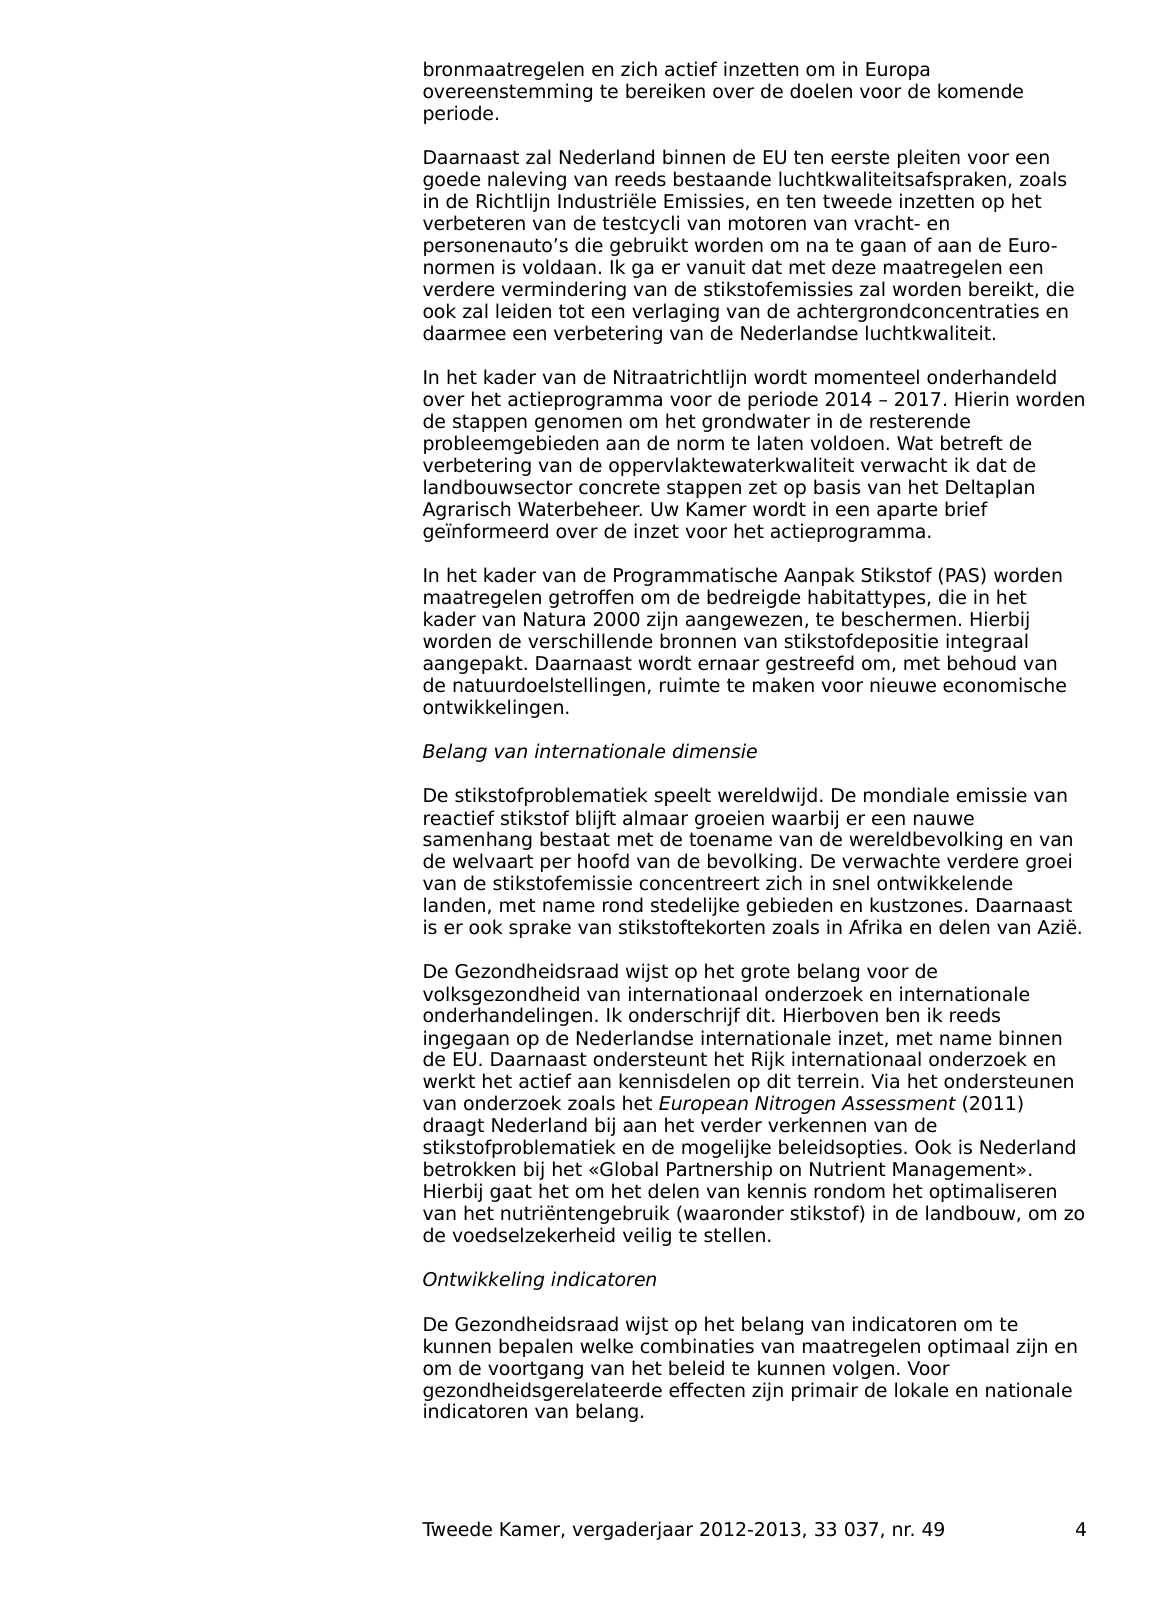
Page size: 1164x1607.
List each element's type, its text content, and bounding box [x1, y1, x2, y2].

text In het kader van de Nitraatrichtlijn wordt momenteel onderhandeld over het actieprogramma voor de periode 2014 – 2017. Hierin worden de stappen genomen om het grondwater in de resterende probleemgebieden aan de norm te laten voldoen. Wat betreft de verbetering van de oppervlaktewaterkwaliteit verwacht ik dat de landbouwsector concrete stappen zet op basis van het Deltaplan Agrarisch Waterbeheer. Uw Kamer wordt in een aparte brief geïnformeerd over de inzet voor het actieprogramma. [422, 367, 1087, 543]
subtitle Ontwikkeling indicatoren [422, 1269, 1087, 1291]
text De Gezondheidsraad wijst op het grote belang voor de volksgezondheid van internationaal onderzoek en internationale onderhandelingen. Ik onderschrijf dit. Hierboven ben ik reeds ingegaan op de Nederlandse internationale inzet, met name binnen de EU. Daarnaast ondersteunt het Rijk internationaal onderzoek en werkt het actief aan kennisdelen op dit terrein. Via het ondersteunen van onderzoek zoals het European Nitrogen Assessment (2011) draagt Nederland bij aan het verder verkennen van de stikstofproblematiek en de mogelijke beleidsopties. Ook is Nederland betrokken bij het «Global Partnership on Nutrient Management». Hierbij gaat het om het delen van kennis rondom het optimaliseren van het nutriëntengebruik (waaronder stikstof) in de landbouw, om zo de voedselzekerheid veilig te stellen. [422, 961, 1087, 1247]
text bronmaatregelen en zich actief inzetten om in Europa overeenstemming te bereiken over de doelen voor de komende periode. [422, 59, 1087, 125]
text De Gezondheidsraad wijst op het belang van indicatoren om te kunnen bepalen welke combinaties van maatregelen optimaal zijn en om de voortgang van het beleid te kunnen volgen. Voor gezondheidsgerelateerde effecten zijn primair de lokale en nationale indicatoren van belang. [422, 1313, 1087, 1423]
text Daarnaast zal Nederland binnen de EU ten eerste pleiten voor een goede naleving van reeds bestaande luchtkwaliteitsafspraken, zoals in de Richtlijn Industriële Emissies, en ten tweede inzetten op het verbeteren van de testcycli van motoren van vracht- en personenauto’s die gebruikt worden om na te gaan of aan de Euro-normen is voldaan. Ik ga er vanuit dat met deze maatregelen een verdere vermindering van de stikstofemissies zal worden bereikt, die ook zal leiden tot een verlaging van de achtergrondconcentraties en daarmee een verbetering van de Nederlandse luchtkwaliteit. [422, 147, 1087, 345]
subtitle Belang van internationale dimensie [422, 741, 1087, 763]
text In het kader van de Programmatische Aanpak Stikstof (PAS) worden maatregelen getroffen om de bedreigde habitattypes, die in het kader van Natura 2000 zijn aangewezen, te beschermen. Hierbij worden de verschillende bronnen van stikstofdepositie integraal aangepakt. Daarnaast wordt ernaar gestreefd om, met behoud van de natuurdoelstellingen, ruimte te maken voor nieuwe economische ontwikkelingen. [422, 565, 1087, 719]
text De stikstofproblematiek speelt wereldwijd. De mondiale emissie van reactief stikstof blijft almaar groeien waarbij er een nauwe samenhang bestaat met de toename van de wereldbevolking en van de welvaart per hoofd van de bevolking. De verwachte verdere groei van de stikstofemissie concentreert zich in snel ontwikkelende landen, met name rond stedelijke gebieden en kustzones. Daarnaast is er ook sprake van stikstoftekorten zoals in Afrika en delen van Azië. [422, 785, 1087, 939]
